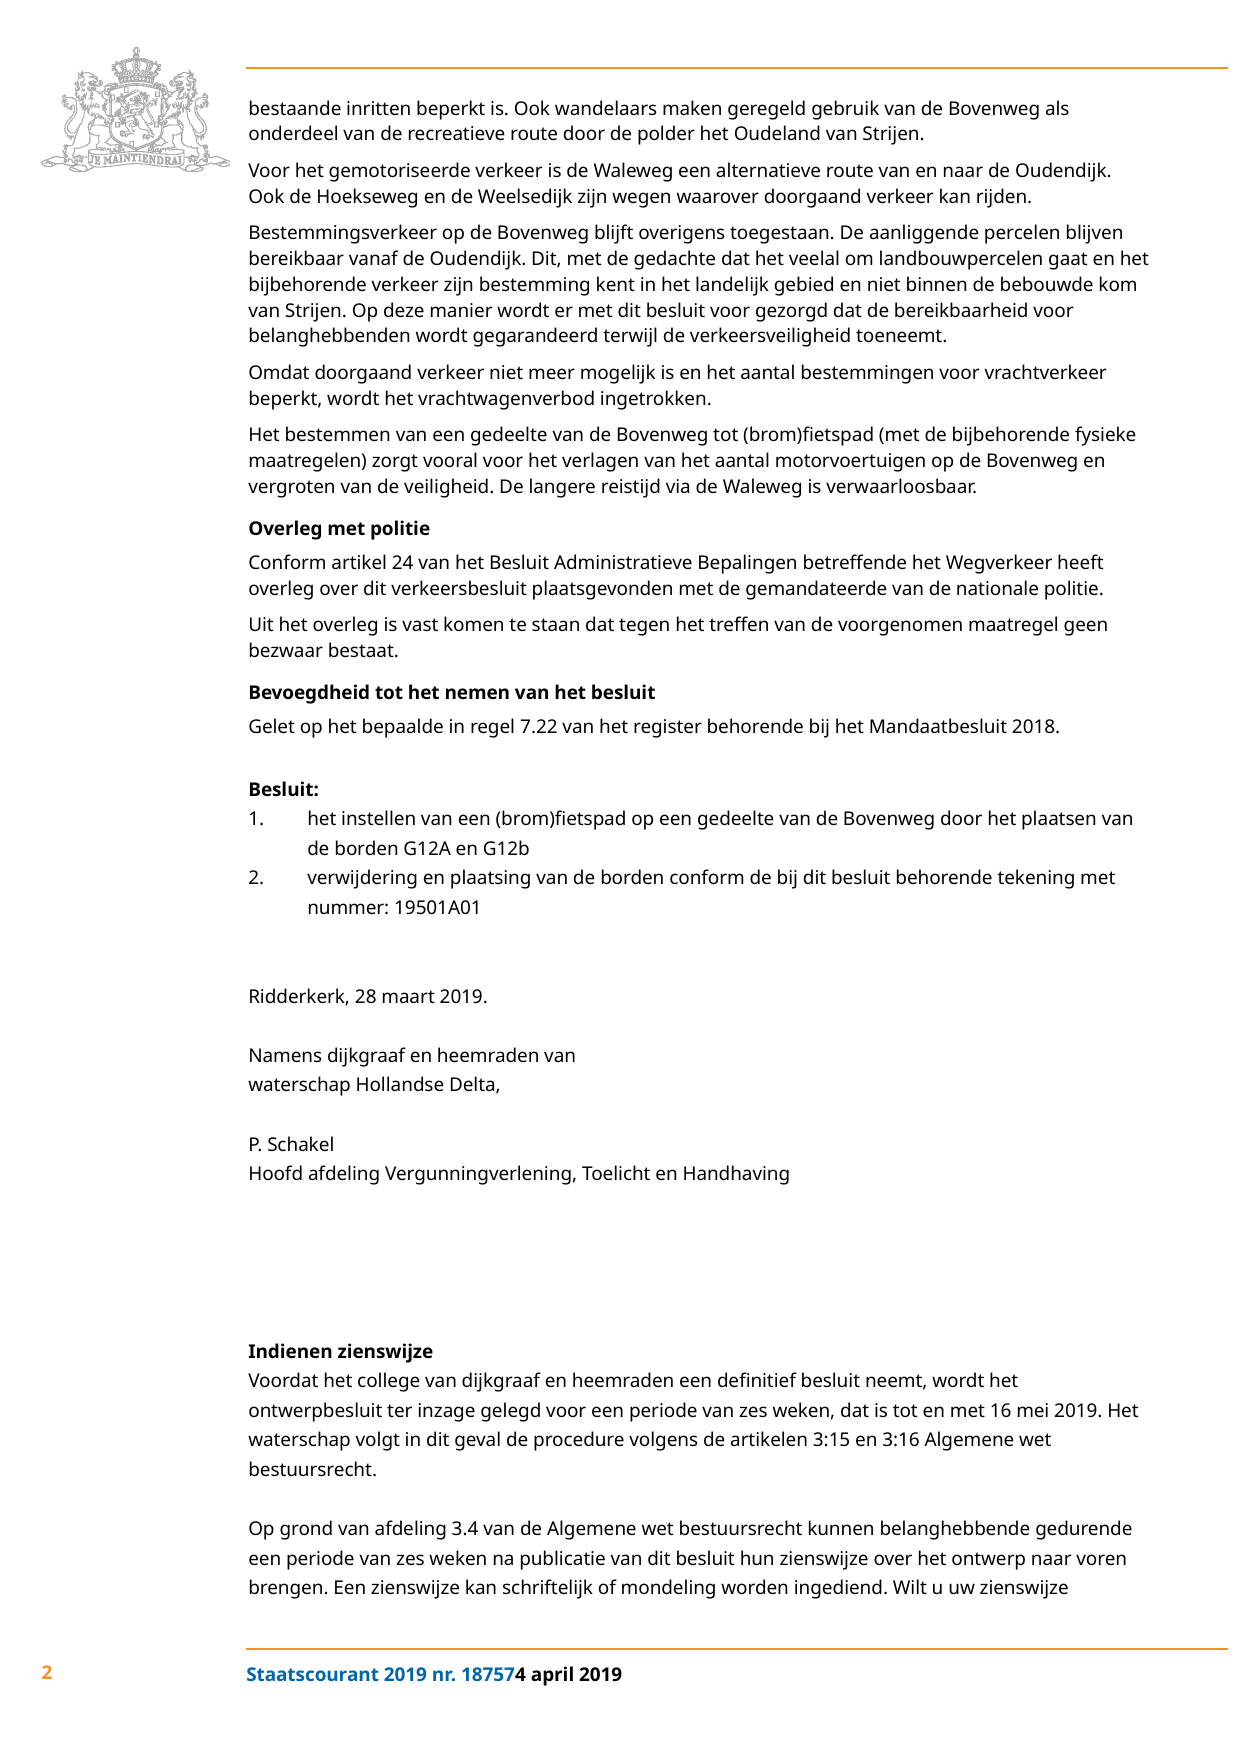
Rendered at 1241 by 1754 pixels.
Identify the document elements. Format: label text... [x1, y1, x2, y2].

text waterschap Hollandse Delta, [248, 1072, 1152, 1097]
text Indienen zienswijze [248, 1338, 1152, 1363]
list het instellen van een (brom)fietspad op een gedeelte van de Bovenweg door het plaatsen van de borden G12A en G12b [248, 805, 1152, 861]
text Op grond van afdeling 3.4 van de Algemene wet bestuursrecht kunnen belanghebbende gedurende een periode van zes weken na publicatie van dit besluit hun zienswijze over het ontwerp naar voren brengen. Een zienswijze kan schriftelijk of mondeling worden ingediend. Wilt u uw zienswijze [248, 1515, 1152, 1600]
text bestaande inritten beperkt is. Ook wandelaars maken geregeld gebruik van de Bovenweg als onderdeel van de recreatieve route door de polder het Oudeland van Strijen. [248, 95, 1152, 146]
list verwijdering en plaatsing van de borden conform de bij dit besluit behorende tekening met nummer: 19501A01 [248, 864, 1152, 920]
text Overleg met politie [248, 515, 1152, 541]
text Besluit: [248, 776, 1152, 801]
text Gelet op het bepaalde in regel 7.22 van het register behorende bij het Mandaatbesluit 2018. [248, 713, 1152, 739]
text Conform artikel 24 van het Besluit Administratieve Bepalingen betreffende het Wegverkeer heeft overleg over dit verkeersbesluit plaatsgevonden met de gemandateerde van de nationale politie. [248, 549, 1152, 600]
text Hoofd afdeling Vergunningverlening, Toelicht en Handhaving [248, 1160, 1152, 1186]
text Het bestemmen van een gedeelte van de Bovenweg tot (brom)fietspad (met de bijbehorende fysieke maatregelen) zorgt vooral voor het verlagen van het aantal motorvoertuigen op de Bovenweg en vergroten van de veiligheid. De langere reistijd via de Waleweg is verwaarloosbaar. [248, 422, 1152, 499]
text Namens dijkgraaf en heemraden van [248, 1042, 1152, 1068]
text Voordat het college van dijkgraaf en heemraden een definitief besluit neemt, wordt het ontwerpbesluit ter inzage gelegd voor een periode van zes weken, dat is tot en met 16 mei 2019. Het waterschap volgt in dit geval de procedure volgens de artikelen 3:15 en 3:16 Algemene wet bestuursrecht. [248, 1367, 1152, 1482]
text Omdat doorgaand verkeer niet meer mogelijk is en het aantal bestemmingen voor vrachtverkeer beperkt, wordt het vrachtwagenverbod ingetrokken. [248, 359, 1152, 411]
text Bevoegdheid tot het nemen van het besluit [248, 679, 1152, 705]
text Bestemmingsverkeer op de Bovenweg blijft overigens toegestaan. De aanliggende percelen blijven bereikbaar vanaf de Oudendijk. Dit, met de gedachte dat het veelal om landbouwpercelen gaat en het bijbehorende verkeer zijn bestemming kent in het landelijk gebied en niet binnen de bebouwde kom van Strijen. Op deze manier wordt er met dit besluit voor gezorgd dat de bereikbaarheid voor belanghebbenden wordt gegarandeerd terwijl de verkeersveiligheid toeneemt. [248, 219, 1152, 348]
picture [41, 47, 231, 172]
text P. Schakel [248, 1131, 1152, 1156]
text Voor het gemotoriseerde verkeer is de Waleweg een alternatieve route van en naar de Oudendijk. Ook de Hoekseweg en de Weelsedijk zijn wegen waarover doorgaand verkeer kan rijden. [248, 157, 1152, 209]
text Uit het overleg is vast komen te staan dat tegen het treffen van de voorgenomen maatregel geen bezwaar bestaat. [248, 611, 1152, 663]
text Ridderkerk, 28 maart 2019. [248, 983, 1152, 1008]
